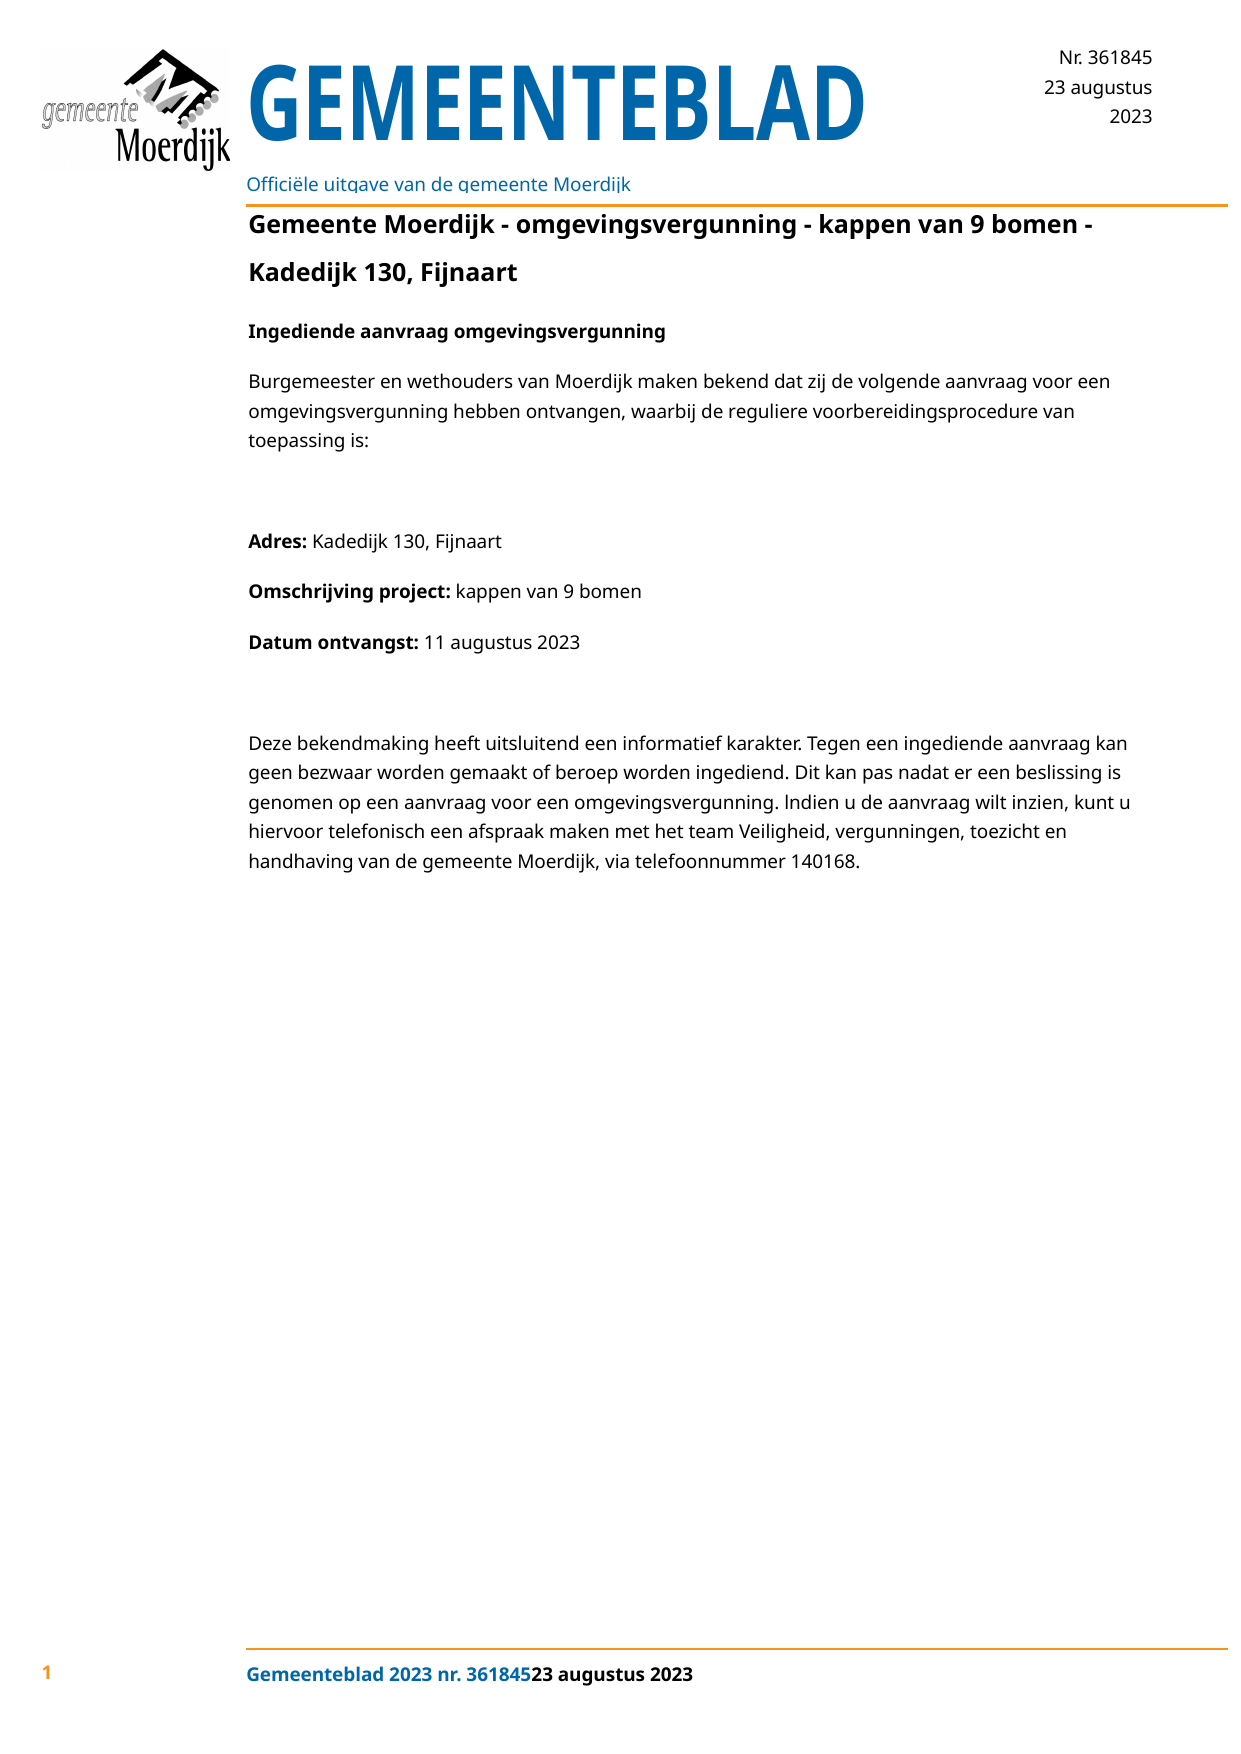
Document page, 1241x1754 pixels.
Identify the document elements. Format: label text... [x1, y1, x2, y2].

text Deze bekendmaking heeft uitsluitend een informatief karakter. Tegen een ingediende aanvraag kan geen bezwaar worden gemaakt of beroep worden ingediend. Dit kan pas nadat er een beslissing is genomen op een aanvraag voor een omgevingsvergunning. lndien u de aanvraag wilt inzien, kunt u hiervoor telefonisch een afspraak maken met het team Veiligheid, vergunningen, toezicht en handhaving van de gemeente Moerdijk, via telefoonnummer 140168. [248, 730, 1152, 874]
text Adres: Kadedijk 130, Fijnaart [248, 528, 1152, 554]
text Datum ontvangst: 11 augustus 2023 [248, 629, 1152, 655]
text Ingediende aanvraag omgevingsvergunning [248, 318, 1152, 344]
text Burgemeester en wethouders van Moerdijk maken bekend dat zij de volgende aanvraag voor een omgevingsvergunning hebben ontvangen, waarbij de reguliere voorbereidingsprocedure van toepassing is: [248, 368, 1152, 453]
text Gemeente Moerdijk - omgevingsvergunning - kappen van 9 bomen - Kadedijk 130, Fijnaart [248, 207, 1152, 288]
text Omschrijving project: kappen van 9 bomen [248, 579, 1152, 604]
picture [41, 47, 231, 172]
